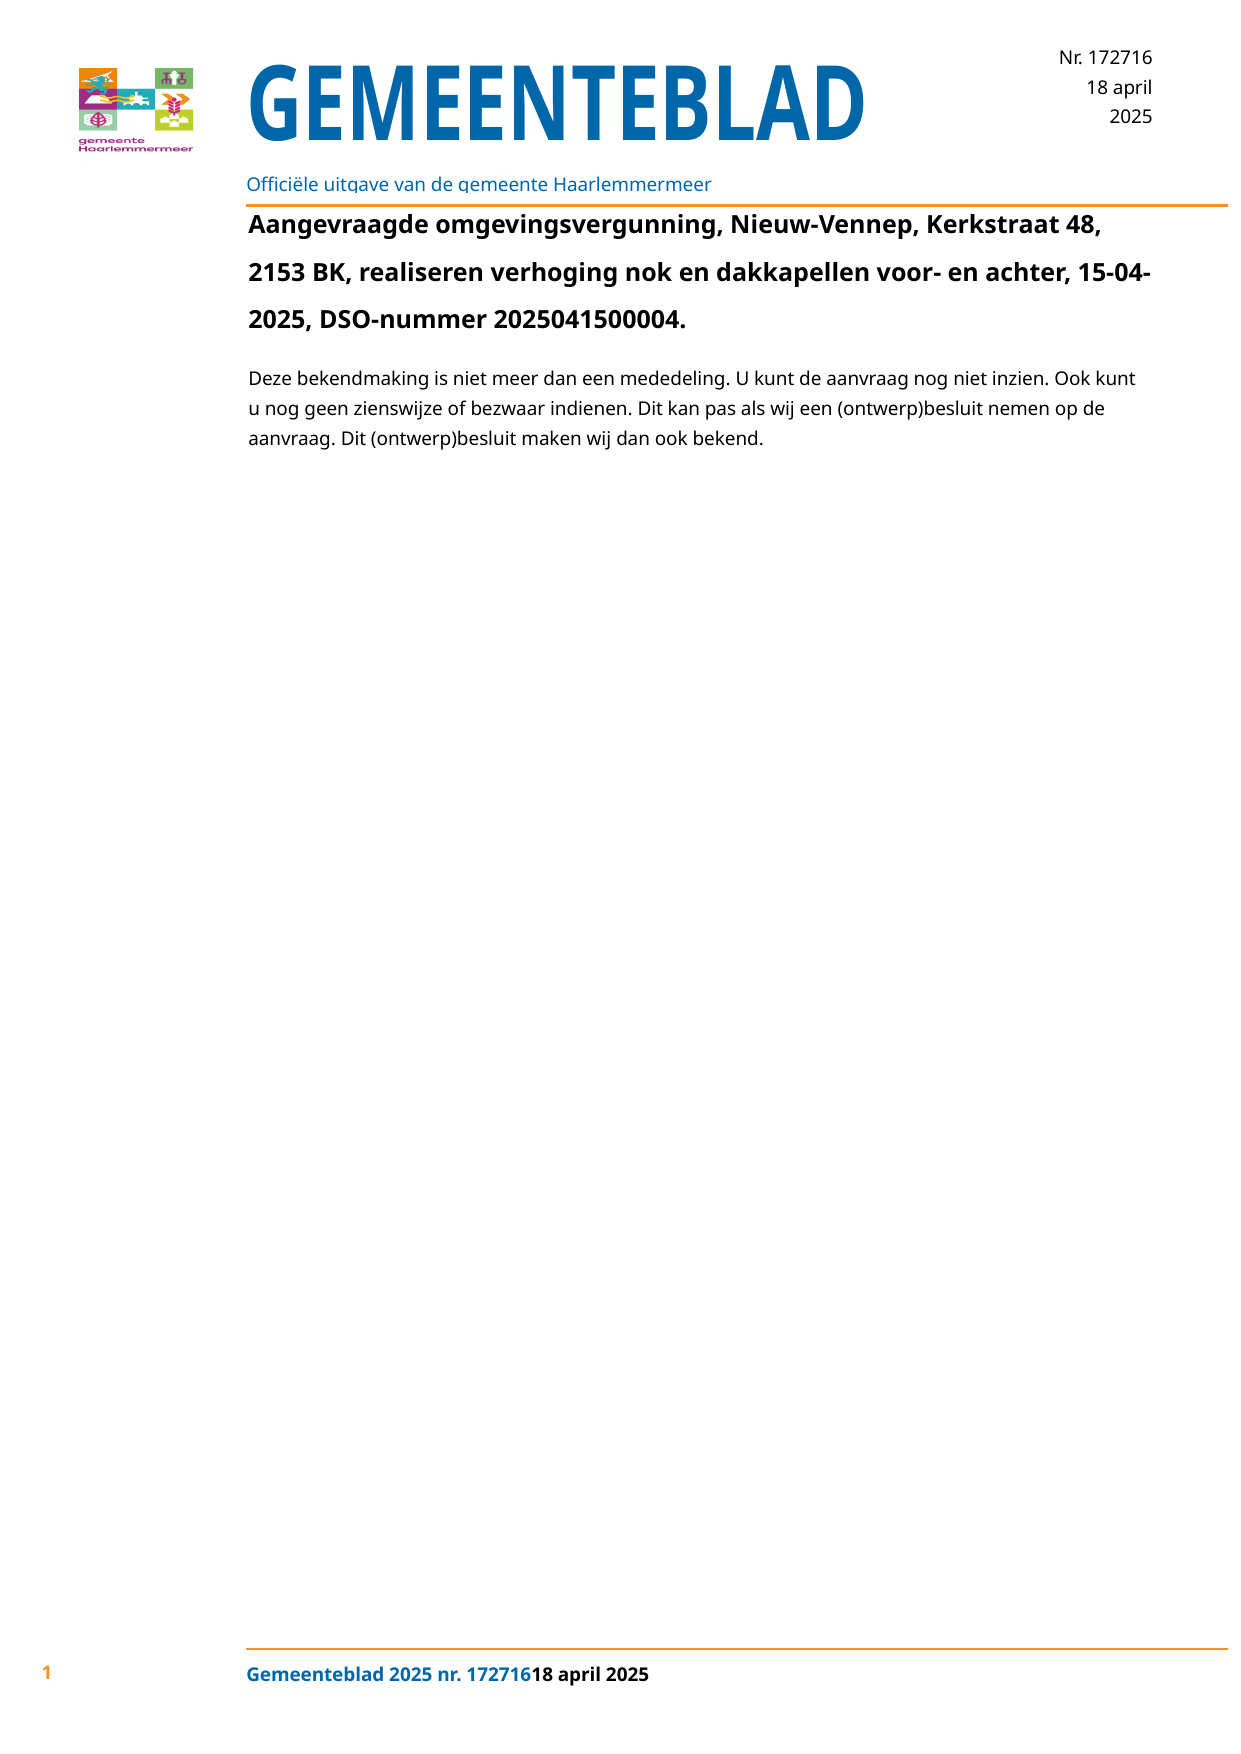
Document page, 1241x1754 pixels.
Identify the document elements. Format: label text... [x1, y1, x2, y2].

text Aangevraagde omgevingsvergunning, Nieuw-Vennep, Kerkstraat 48, 2153 BK, realiseren verhoging nok en dakkapellen voor- en achter, 15-04-2025, DSO-nummer 2025041500004. [248, 207, 1152, 336]
picture [41, 47, 231, 172]
text Deze bekendmaking is niet meer dan een mededeling. U kunt de aanvraag nog niet inzien. Ook kunt u nog geen zienswijze of bezwaar indienen. Dit kan pas als wij een (ontwerp)besluit nemen op de aanvraag. Dit (ontwerp)besluit maken wij dan ook bekend. [248, 366, 1152, 450]
